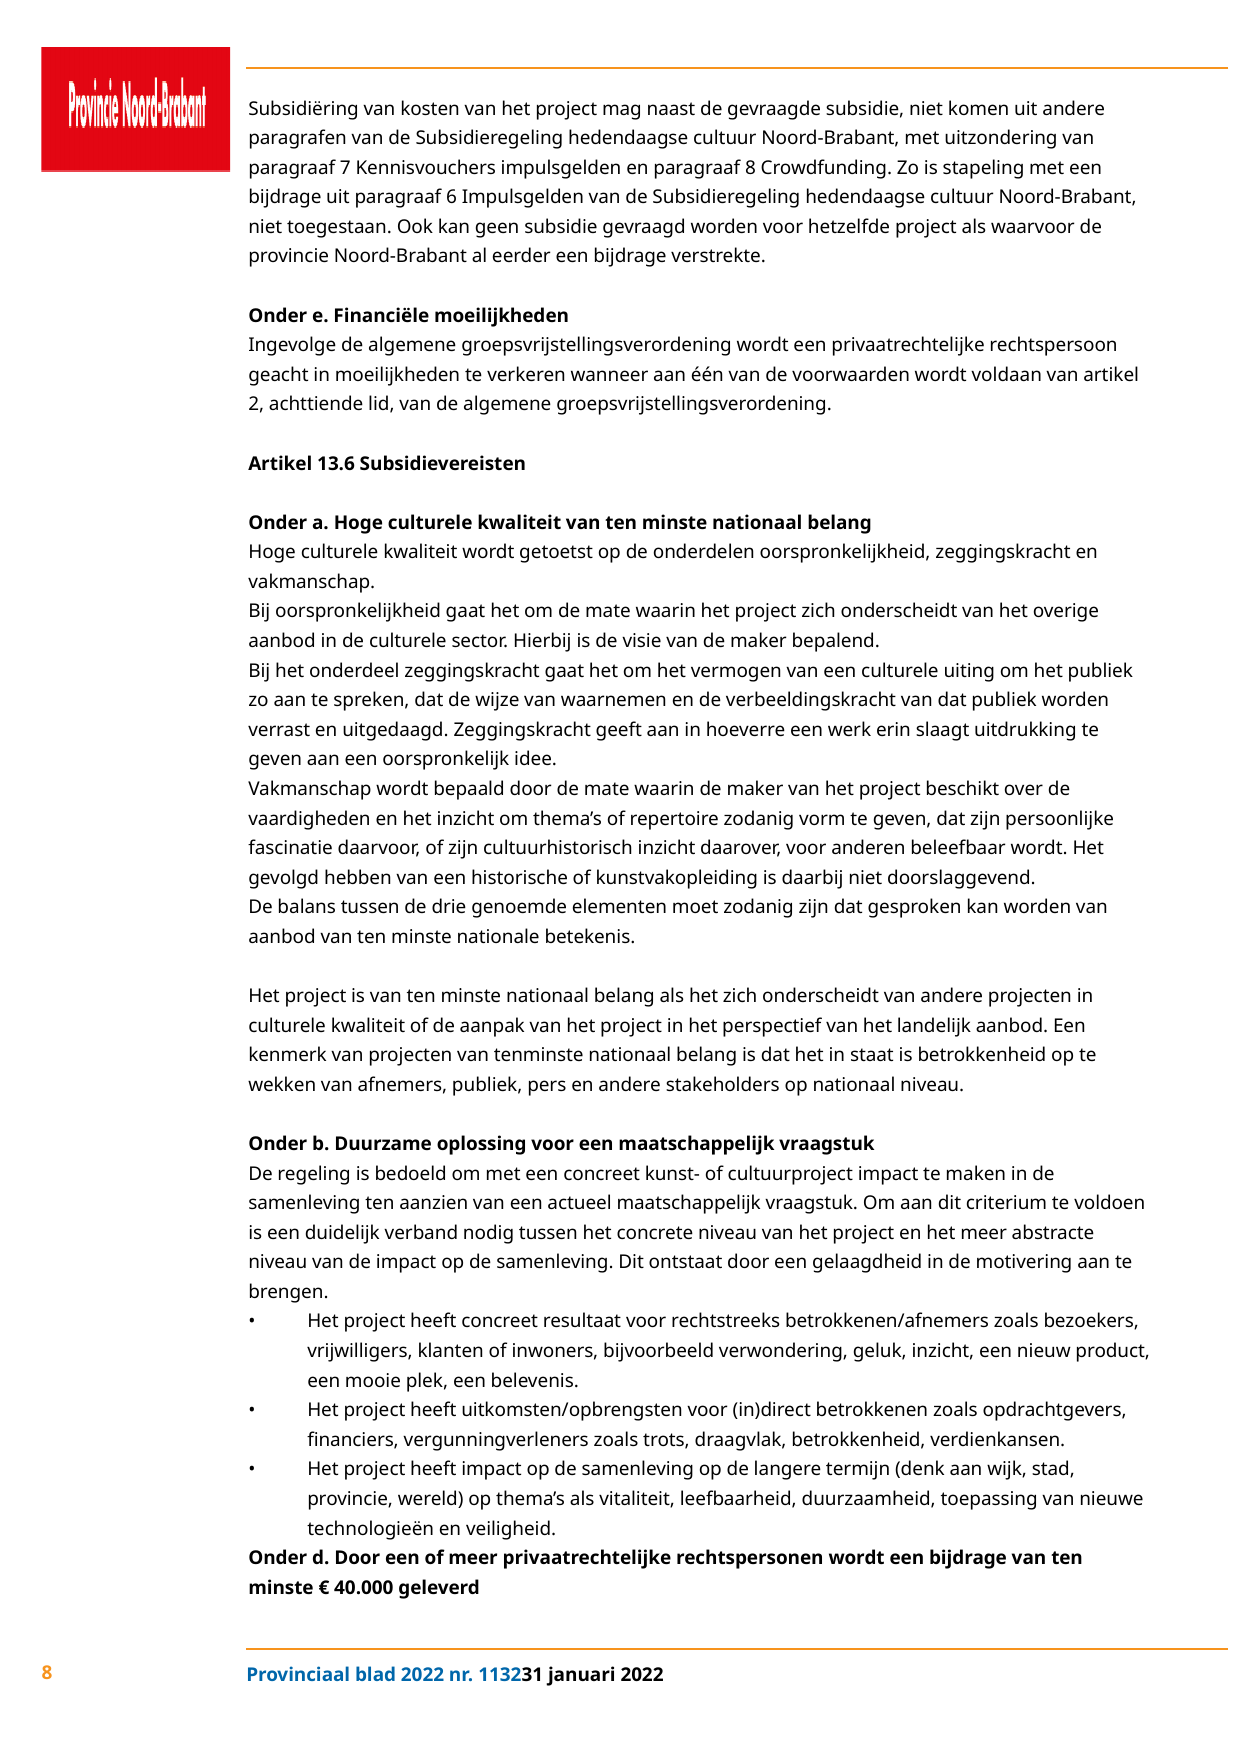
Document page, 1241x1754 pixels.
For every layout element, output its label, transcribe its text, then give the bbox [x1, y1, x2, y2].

text Onder a. Hoge culturele kwaliteit van ten minste nationaal belang [248, 509, 1152, 535]
text Bij oorspronkelijkheid gaat het om de mate waarin het project zich onderscheidt van het overige aanbod in de culturele sector. Hierbij is de visie van de maker bepalend. [248, 598, 1152, 653]
text Subsidiëring van kosten van het project mag naast de gevraagde subsidie, niet komen uit andere paragrafen van de Subsidieregeling hedendaagse cultuur Noord-Brabant, met uitzondering van paragraaf 7 Kennisvouchers impulsgelden en paragraaf 8 Crowdfunding. Zo is stapeling met een bijdrage uit paragraaf 6 Impulsgelden van de Subsidieregeling hedendaagse cultuur Noord-Brabant, niet toegestaan. Ook kan geen subsidie gevraagd worden voor hetzelfde project als waarvoor de provincie Noord-Brabant al eerder een bijdrage verstrekte. [248, 95, 1152, 268]
text De regeling is bedoeld om met een concreet kunst- of cultuurproject impact te maken in de samenleving ten aanzien van een actueel maatschappelijk vraagstuk. Om aan dit criterium te voldoen is een duidelijk verband nodig tussen het concrete niveau van het project en het meer abstracte niveau van de impact op de samenleving. Dit ontstaat door een gelaagdheid in de motivering aan te brengen. [248, 1160, 1152, 1304]
text Het project is van ten minste nationaal belang als het zich onderscheidt van andere projecten in culturele kwaliteit of de aanpak van het project in het perspectief van het landelijk aanbod. Een kenmerk van projecten van tenminste nationaal belang is dat het in staat is betrokkenheid op te wekken van afnemers, publiek, pers en andere stakeholders op nationaal niveau. [248, 982, 1152, 1097]
text De balans tussen de drie genoemde elementen moet zodanig zijn dat gesproken kan worden van aanbod van ten minste nationale betekenis. [248, 893, 1152, 949]
picture [41, 47, 231, 172]
list Het project heeft concreet resultaat voor rechtstreeks betrokkenen/afnemers zoals bezoekers, vrijwilligers, klanten of inwoners, bijvoorbeeld verwondering, geluk, inzicht, een nieuw product, een mooie plek, een belevenis. [248, 1308, 1152, 1393]
text Vakmanschap wordt bepaald door de mate waarin de maker van het project beschikt over de vaardigheden en het inzicht om thema’s of repertoire zodanig vorm te geven, dat zijn persoonlijke fascinatie daarvoor, of zijn cultuurhistorisch inzicht daarover, voor anderen beleefbaar wordt. Het gevolgd hebben van een historische of kunstvakopleiding is daarbij niet doorslaggevend. [248, 775, 1152, 890]
text Onder d. Door een of meer privaatrechtelijke rechtspersonen wordt een bijdrage van ten minste € 40.000 geleverd [248, 1544, 1152, 1600]
list Het project heeft uitkomsten/opbrengsten voor (in)direct betrokkenen zoals opdrachtgevers, financiers, vergunningverleners zoals trots, draagvlak, betrokkenheid, verdienkansen. [248, 1396, 1152, 1452]
list Het project heeft impact op de samenleving op de langere termijn (denk aan wijk, stad, provincie, wereld) op thema’s als vitaliteit, leefbaarheid, duurzaamheid, toepassing van nieuwe technologieën en veiligheid. [248, 1456, 1152, 1541]
text Onder e. Financiële moeilijkheden [248, 302, 1152, 328]
text Bij het onderdeel zeggingskracht gaat het om het vermogen van een culturele uiting om het publiek zo aan te spreken, dat de wijze van waarnemen en de verbeeldingskracht van dat publiek worden verrast en uitgedaagd. Zeggingskracht geeft aan in hoeverre een werk erin slaagt uitdrukking te geven aan een oorspronkelijk idee. [248, 657, 1152, 771]
text Hoge culturele kwaliteit wordt getoetst op de onderdelen oorspronkelijkheid, zeggingskracht en vakmanschap. [248, 538, 1152, 594]
text Ingevolge de algemene groepsvrijstellingsverordening wordt een privaatrechtelijke rechtspersoon geacht in moeilijkheden te verkeren wanneer aan één van de voorwaarden wordt voldaan van artikel 2, achttiende lid, van de algemene groepsvrijstellingsverordening. [248, 331, 1152, 416]
text Artikel 13.6 Subsidievereisten [248, 450, 1152, 476]
text Onder b. Duurzame oplossing voor een maatschappelijk vraagstuk [248, 1130, 1152, 1156]
